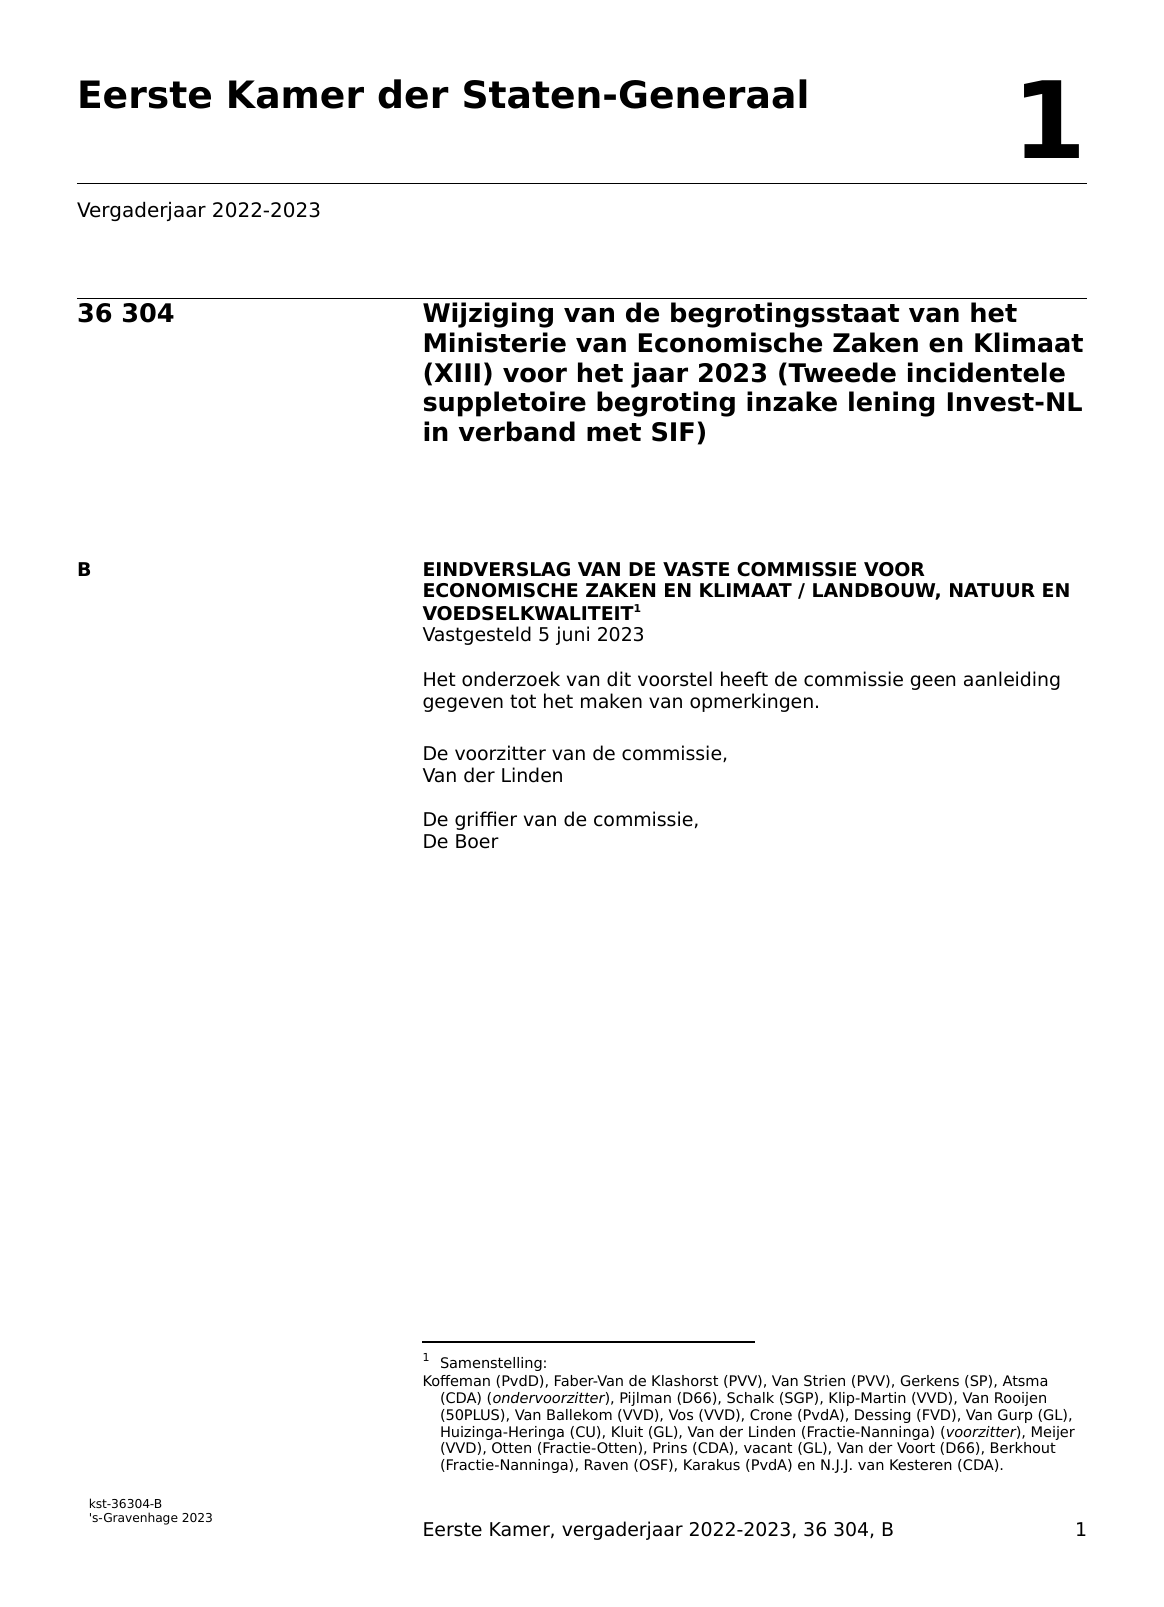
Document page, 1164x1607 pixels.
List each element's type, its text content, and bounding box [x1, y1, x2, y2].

text Koffeman (PvdD), Faber-Van de Klashorst (PVV), Van Strien (PVV), Gerkens (SP), Atsma (CDA) (ondervoorzitter), Pijlman (D66), Schalk (SGP), Klip-Martin (VVD), Van Rooijen (50PLUS), Van Ballekom (VVD), Vos (VVD), Crone (PvdA), Dessing (FVD), Van Gurp (GL), Huizinga-Heringa (CU), Kluit (GL), Van der Linden (Fractie-Nanninga) (voorzitter), Meijer (VVD), Otten (Fractie-Otten), Prins (CDA), vacant (GL), Van der Voort (D66), Berkhout (Fractie-Nanninga), Raven (OSF), Karakus (PvdA) en N.J.J. van Kesteren (CDA). [422, 1373, 1087, 1474]
text Vastgesteld 5 juni 2023 [422, 624, 1087, 646]
text 's-Gravenhage 2023 [88, 1511, 323, 1525]
text Samenstelling: [422, 1351, 1087, 1373]
text Het onderzoek van dit voorstel heeft de commissie geen aanleiding gegeven tot het maken van opmerkingen. [422, 668, 1087, 712]
subtitle B EINDVERSLAG VAN DE VASTE COMMISSIE VOOR ECONOMISCHE ZAKEN EN KLIMAAT / LANDBOUW, NATUUR EN VOEDSELKWALITEIT [77, 558, 1087, 624]
table_header Eerste Kamer der Staten-Generaal [77, 59, 886, 183]
text De griffier van de commissie, De Boer [422, 809, 1087, 853]
table_cell Vergaderjaar 2022-2023 [77, 184, 1087, 298]
table_header 1 [886, 59, 1087, 183]
text kst-36304-B [88, 1497, 323, 1511]
text De voorzitter van de commissie, Van der Linden [422, 742, 1087, 786]
subtitle 36 304 Wijziging van de begrotingsstaat van het Ministerie van Economische Zaken en Klimaat (XIII) voor het jaar 2023 (Tweede incidentele suppletoire begroting inzake lening Invest-NL in verband met SIF) [77, 299, 1087, 447]
